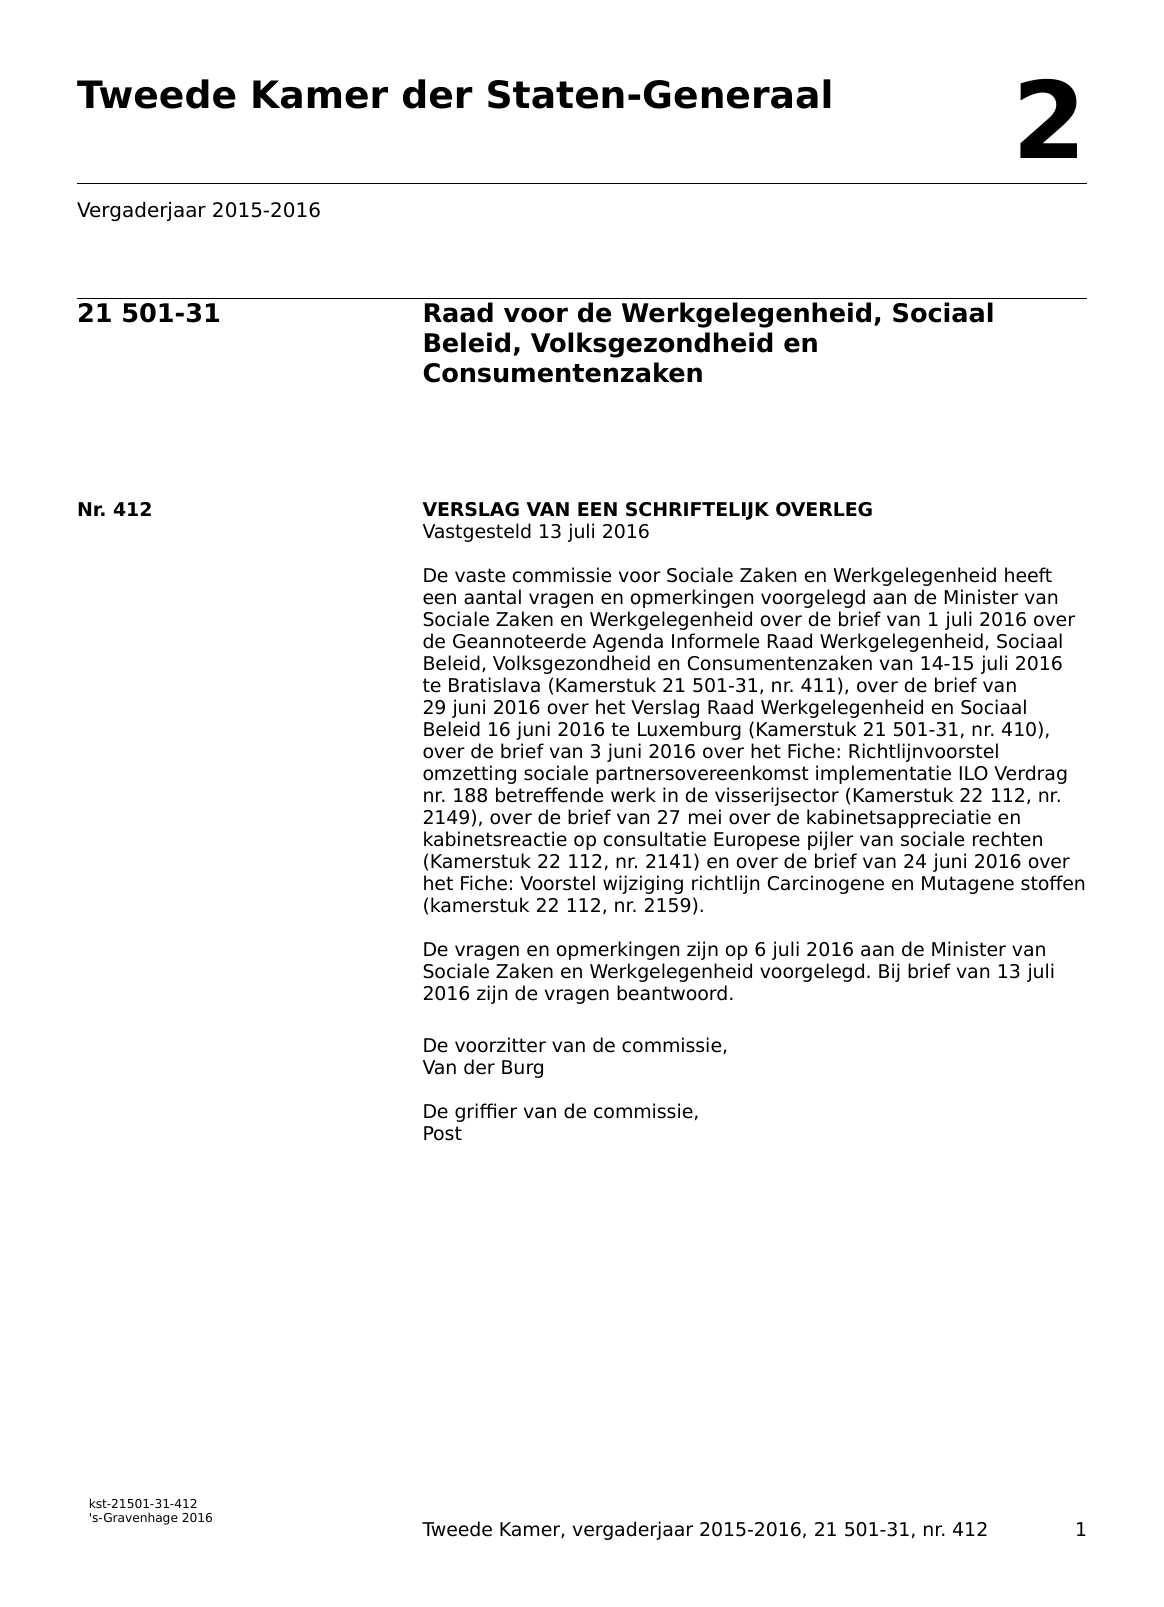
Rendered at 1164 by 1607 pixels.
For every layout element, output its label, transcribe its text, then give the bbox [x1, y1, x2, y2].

table_cell Vergaderjaar 2015-2016 [77, 184, 1087, 298]
subtitle 21 501-31 Raad voor de Werkgelegenheid, Sociaal Beleid, Volksgezondheid en Consumentenzaken [77, 299, 1087, 388]
text De vragen en opmerkingen zijn op 6 juli 2016 aan de Minister van Sociale Zaken en Werkgelegenheid voorgelegd. Bij brief van 13 juli 2016 zijn de vragen beantwoord. [422, 939, 1087, 1005]
subtitle Nr. 412 VERSLAG VAN EEN SCHRIFTELIJK OVERLEG [77, 499, 1087, 521]
table_header Tweede Kamer der Staten-Generaal [77, 59, 886, 183]
text 's-Gravenhage 2016 [88, 1511, 323, 1525]
text De vaste commissie voor Sociale Zaken en Werkgelegenheid heeft een aantal vragen en opmerkingen voorgelegd aan de Minister van Sociale Zaken en Werkgelegenheid over de brief van 1 juli 2016 over de Geannoteerde Agenda Informele Raad Werkgelegenheid, Sociaal Beleid, Volksgezondheid en Consumentenzaken van 14-15 juli 2016 te Bratislava (Kamerstuk 21 501-31, nr. 411), over de brief van 29 juni 2016 over het Verslag Raad Werkgelegenheid en Sociaal Beleid 16 juni 2016 te Luxemburg (Kamerstuk 21 501-31, nr. 410), over de brief van 3 juni 2016 over het Fiche: Richtlijnvoorstel omzetting sociale partnersovereenkomst implementatie ILO Verdrag nr. 188 betreffende werk in de visserijsector (Kamerstuk 22 112, nr. 2149), over de brief van 27 mei over de kabinetsappreciatie en kabinetsreactie op consultatie Europese pijler van sociale rechten (Kamerstuk 22 112, nr. 2141) en over de brief van 24 juni 2016 over het Fiche: Voorstel wijziging richtlijn Carcinogene en Mutagene stoffen (kamerstuk 22 112, nr. 2159). [422, 565, 1087, 917]
text De voorzitter van de commissie, Van der Burg [422, 1035, 1087, 1079]
text Vastgesteld 13 juli 2016 [422, 521, 1087, 543]
text De griffier van de commissie, Post [422, 1101, 1087, 1145]
text kst-21501-31-412 [88, 1497, 323, 1511]
table_header 2 [886, 59, 1087, 183]
